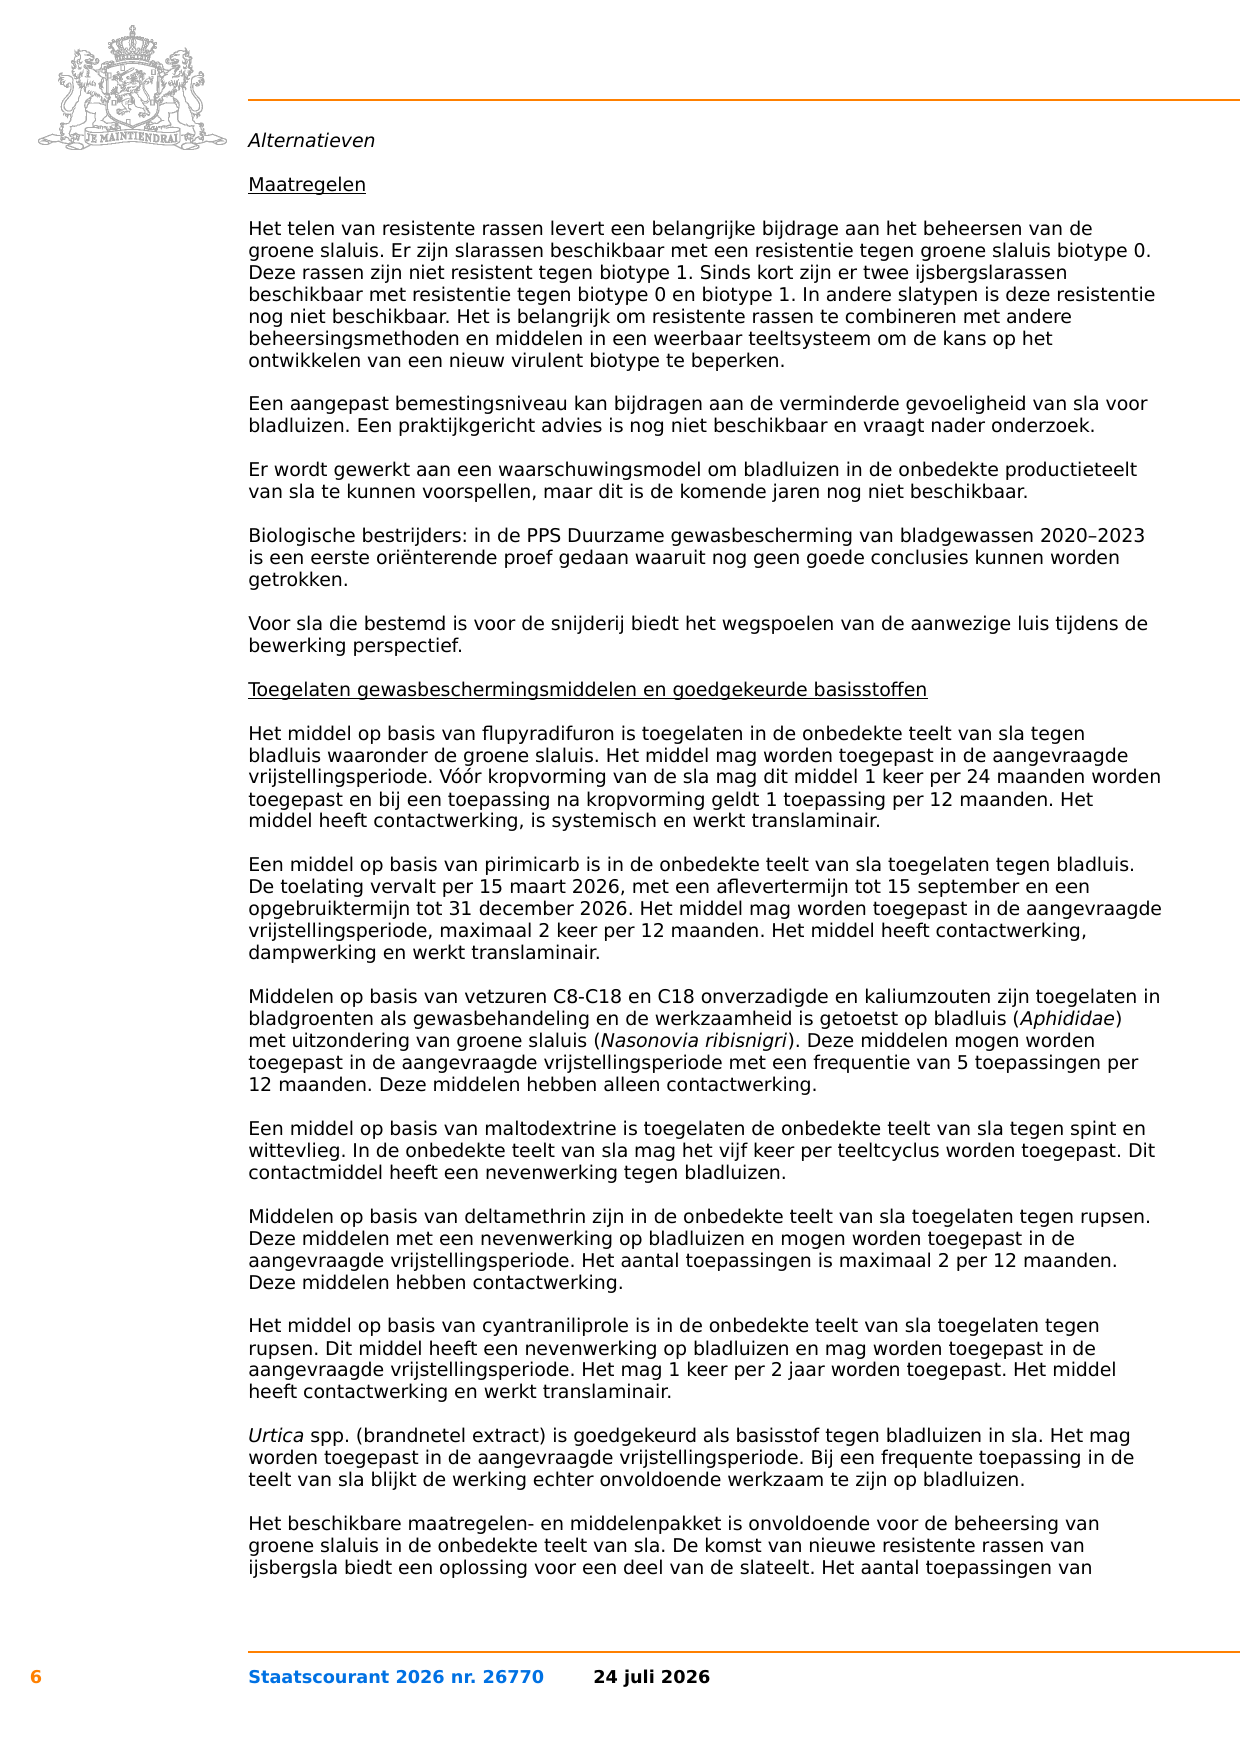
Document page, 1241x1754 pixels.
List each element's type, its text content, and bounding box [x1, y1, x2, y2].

text Het telen van resistente rassen levert een belangrijke bijdrage aan het beheersen van de groene slaluis. Er zijn slarassen beschikbaar met een resistentie tegen groene slaluis biotype 0. Deze rassen zijn niet resistent tegen biotype 1. Sinds kort zijn er twee ijsbergslarassen beschikbaar met resistentie tegen biotype 0 en biotype 1. In andere slatypen is deze resistentie nog niet beschikbaar. Het is belangrijk om resistente rassen te combineren met andere beheersingsmethoden en middelen in een weerbaar teeltsysteem om de kans op het ontwikkelen van een nieuw virulent biotype te beperken. [248, 218, 1163, 371]
text Een middel op basis van pirimicarb is in de onbedekte teelt van sla toegelaten tegen bladluis. De toelating vervalt per 15 maart 2026, met een aflevertermijn tot 15 september en een opgebruiktermijn tot 31 december 2026. Het middel mag worden toegepast in de aangevraagde vrijstellingsperiode, maximaal 2 keer per 12 maanden. Het middel heeft contactwerking, dampwerking en werkt translaminair. [248, 854, 1163, 964]
text Biologische bestrijders: in de PPS Duurzame gewasbescherming van bladgewassen 2020–2023 is een eerste oriënterende proef gedaan waaruit nog geen goede conclusies kunnen worden getrokken. [248, 525, 1163, 591]
text Het beschikbare maatregelen- en middelenpakket is onvoldoende voor de beheersing van groene slaluis in de onbedekte teelt van sla. De komst van nieuwe resistente rassen van ijsbergsla biedt een oplossing voor een deel van de slateelt. Het aantal toepassingen van [248, 1513, 1163, 1579]
text Voor sla die bestemd is voor de snijderij biedt het wegspoelen van de aanwezige luis tijdens de bewerking perspectief. [248, 613, 1163, 657]
text Een middel op basis van maltodextrine is toegelaten de onbedekte teelt van sla tegen spint en wittevlieg. In de onbedekte teelt van sla mag het vijf keer per teeltcyclus worden toegepast. Dit contactmiddel heeft een nevenwerking tegen bladluizen. [248, 1118, 1163, 1184]
text Urtica spp. (brandnetel extract) is goedgekeurd als basisstof tegen bladluizen in sla. Het mag worden toegepast in de aangevraagde vrijstellingsperiode. Bij een frequente toepassing in de teelt van sla blijkt de werking echter onvoldoende werkzaam te zijn op bladluizen. [248, 1425, 1163, 1491]
picture [38, 25, 227, 150]
text Middelen op basis van deltamethrin zijn in de onbedekte teelt van sla toegelaten tegen rupsen. Deze middelen met een nevenwerking op bladluizen en mogen worden toegepast in de aangevraagde vrijstellingsperiode. Het aantal toepassingen is maximaal 2 per 12 maanden. Deze middelen hebben contactwerking. [248, 1206, 1163, 1293]
text Het middel op basis van cyantraniliprole is in de onbedekte teelt van sla toegelaten tegen rupsen. Dit middel heeft een nevenwerking op bladluizen en mag worden toegepast in de aangevraagde vrijstellingsperiode. Het mag 1 keer per 2 jaar worden toegepast. Het middel heeft contactwerking en werkt translaminair. [248, 1315, 1163, 1403]
text Het middel op basis van flupyradifuron is toegelaten in de onbedekte teelt van sla tegen bladluis waaronder de groene slaluis. Het middel mag worden toegepast in de aangevraagde vrijstellingsperiode. Vóór kropvorming van de sla mag dit middel 1 keer per 24 maanden worden toegepast en bij een toepassing na kropvorming geldt 1 toepassing per 12 maanden. Het middel heeft contactwerking, is systemisch en werkt translaminair. [248, 722, 1163, 832]
text Er wordt gewerkt aan een waarschuwingsmodel om bladluizen in de onbedekte productieteelt van sla te kunnen voorspellen, maar dit is de komende jaren nog niet beschikbaar. [248, 459, 1163, 503]
subtitle Maatregelen [248, 174, 1163, 196]
subtitle Toegelaten gewasbeschermingsmiddelen en goedgekeurde basisstoffen [248, 679, 1163, 701]
text Een aangepast bemestingsniveau kan bijdragen aan de verminderde gevoeligheid van sla voor bladluizen. Een praktijkgericht advies is nog niet beschikbaar en vraagt nader onderzoek. [248, 393, 1163, 437]
text Middelen op basis van vetzuren C8-C18 en C18 onverzadigde en kaliumzouten zijn toegelaten in bladgroenten als gewasbehandeling en de werkzaamheid is getoetst op bladluis (Aphididae) met uitzondering van groene slaluis (Nasonovia ribisnigri). Deze middelen mogen worden toegepast in de aangevraagde vrijstellingsperiode met een frequentie van 5 toepassingen per 12 maanden. Deze middelen hebben alleen contactwerking. [248, 986, 1163, 1096]
subtitle Alternatieven [248, 130, 1163, 152]
